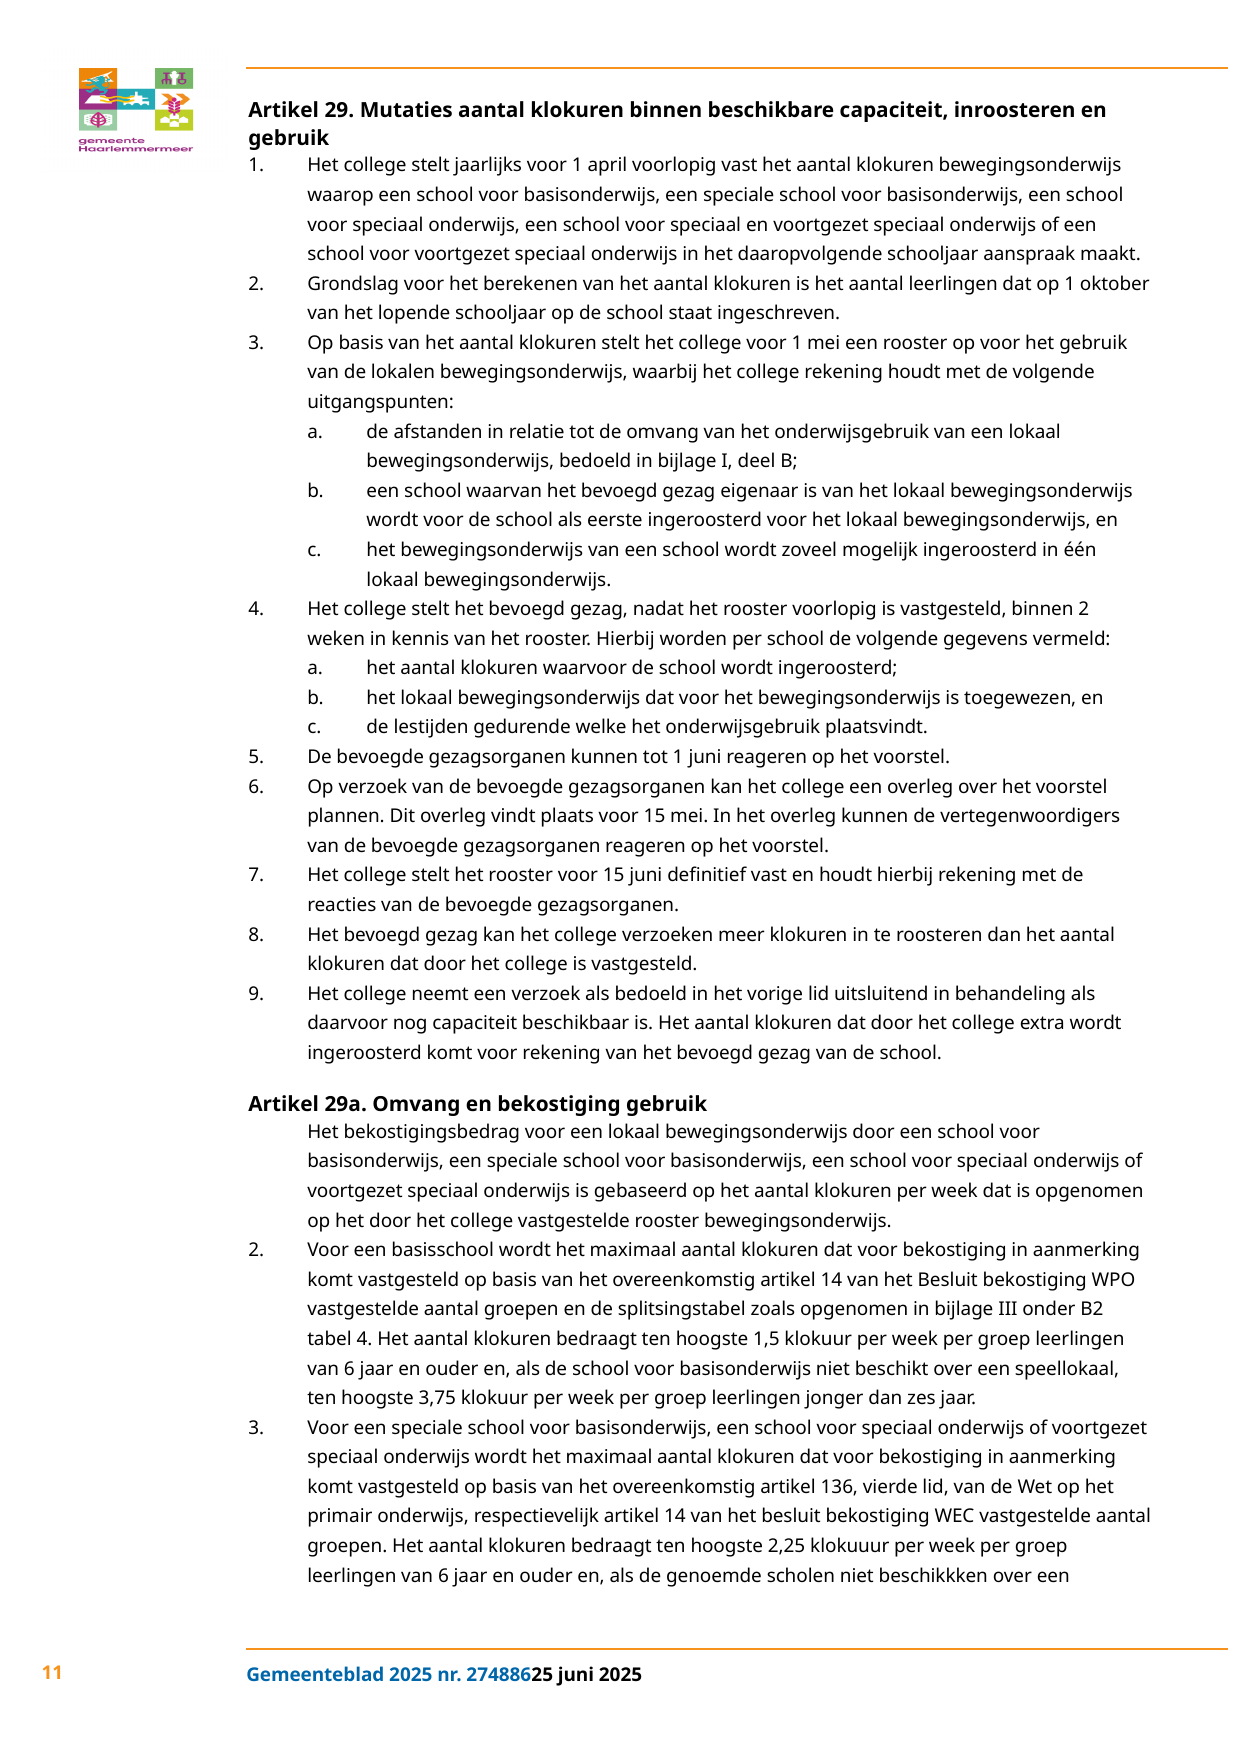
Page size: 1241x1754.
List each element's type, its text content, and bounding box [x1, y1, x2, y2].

text Artikel 29. Mutaties aantal klokuren binnen beschikbare capaciteit, inroosteren en gebruik [248, 95, 1152, 152]
list de lestijden gedurende welke het onderwijsgebruik plaatsvindt. [307, 714, 1152, 739]
list De bevoegde gezagsorganen kunnen tot 1 juni reageren op het voorstel. [248, 743, 1152, 769]
list Voor een basisschool wordt het maximaal aantal klokuren dat voor bekostiging in aanmerking komt vastgesteld op basis van het overeenkomstig artikel 14 van het Besluit bekostiging WPO vastgestelde aantal groepen en de splitsingstabel zoals opgenomen in bijlage III onder B2 tabel 4. Het aantal klokuren bedraagt ten hoogste 1,5 klokuur per week per groep leerlingen van 6 jaar en ouder en, als de school voor basisonderwijs niet beschikt over een speellokaal, ten hoogste 3,75 klokuur per week per groep leerlingen jonger dan zes jaar. [248, 1236, 1152, 1410]
list Het college stelt het rooster voor 15 juni definitief vast en houdt hierbij rekening met de reacties van de bevoegde gezagsorganen. [248, 862, 1152, 917]
list Het bevoegd gezag kan het college verzoeken meer klokuren in te roosteren dan het aantal klokuren dat door het college is vastgesteld. [248, 921, 1152, 976]
list Het college stelt jaarlijks voor 1 april voorlopig vast het aantal klokuren bewegingsonderwijs waarop een school voor basisonderwijs, een speciale school voor basisonderwijs, een school voor speciaal onderwijs, een school voor speciaal en voortgezet speciaal onderwijs of een school voor voortgezet speciaal onderwijs in het daaropvolgende schooljaar aanspraak maakt. [248, 152, 1152, 266]
list Het college neemt een verzoek als bedoeld in het vorige lid uitsluitend in behandeling als daarvoor nog capaciteit beschikbaar is. Het aantal klokuren dat door het college extra wordt ingeroosterd komt voor rekening van het bevoegd gezag van de school. [248, 980, 1152, 1065]
list het lokaal bewegingsonderwijs dat voor het bewegingsonderwijs is toegewezen, en [307, 684, 1152, 710]
list het aantal klokuren waarvoor de school wordt ingeroosterd; [307, 654, 1152, 680]
list Grondslag voor het berekenen van het aantal klokuren is het aantal leerlingen dat op 1 oktober van het lopende schooljaar op de school staat ingeschreven. [248, 270, 1152, 325]
list een school waarvan het bevoegd gezag eigenaar is van het lokaal bewegingsonderwijs wordt voor de school als eerste ingeroosterd voor het lokaal bewegingsonderwijs, en [307, 477, 1152, 532]
list Voor een speciale school voor basisonderwijs, een school voor speciaal onderwijs of voortgezet speciaal onderwijs wordt het maximaal aantal klokuren dat voor bekostiging in aanmerking komt vastgesteld op basis van het overeenkomstig artikel 136, vierde lid, van de Wet op het primair onderwijs, respectievelijk artikel 14 van het besluit bekostiging WEC vastgestelde aantal groepen. Het aantal klokuren bedraagt ten hoogste 2,25 klokuuur per week per groep leerlingen van 6 jaar en ouder en, als de genoemde scholen niet beschikkken over een [248, 1414, 1152, 1587]
list de afstanden in relatie tot de omvang van het onderwijsgebruik van een lokaal bewegingsonderwijs, bedoeld in bijlage I, deel B; [307, 418, 1152, 473]
text Artikel 29a. Omvang en bekostiging gebruik [248, 1089, 1152, 1118]
picture [41, 47, 231, 172]
list Het bekostigingsbedrag voor een lokaal bewegingsonderwijs door een school voor basisonderwijs, een speciale school voor basisonderwijs, een school voor speciaal onderwijs of voortgezet speciaal onderwijs is gebaseerd op het aantal klokuren per week dat is opgenomen op het door het college vastgestelde rooster bewegingsonderwijs. [248, 1118, 1152, 1232]
list Op basis van het aantal klokuren stelt het college voor 1 mei een rooster op voor het gebruik van de lokalen bewegingsonderwijs, waarbij het college rekening houdt met de volgende uitgangspunten: [248, 329, 1152, 414]
list het bewegingsonderwijs van een school wordt zoveel mogelijk ingeroosterd in één lokaal bewegingsonderwijs. [307, 536, 1152, 592]
list Op verzoek van de bevoegde gezagsorganen kan het college een overleg over het voorstel plannen. Dit overleg vindt plaats voor 15 mei. In het overleg kunnen de vertegenwoordigers van de bevoegde gezagsorganen reageren op het voorstel. [248, 773, 1152, 858]
list Het college stelt het bevoegd gezag, nadat het rooster voorlopig is vastgesteld, binnen 2 weken in kennis van het rooster. Hierbij worden per school de volgende gegevens vermeld: [248, 595, 1152, 651]
